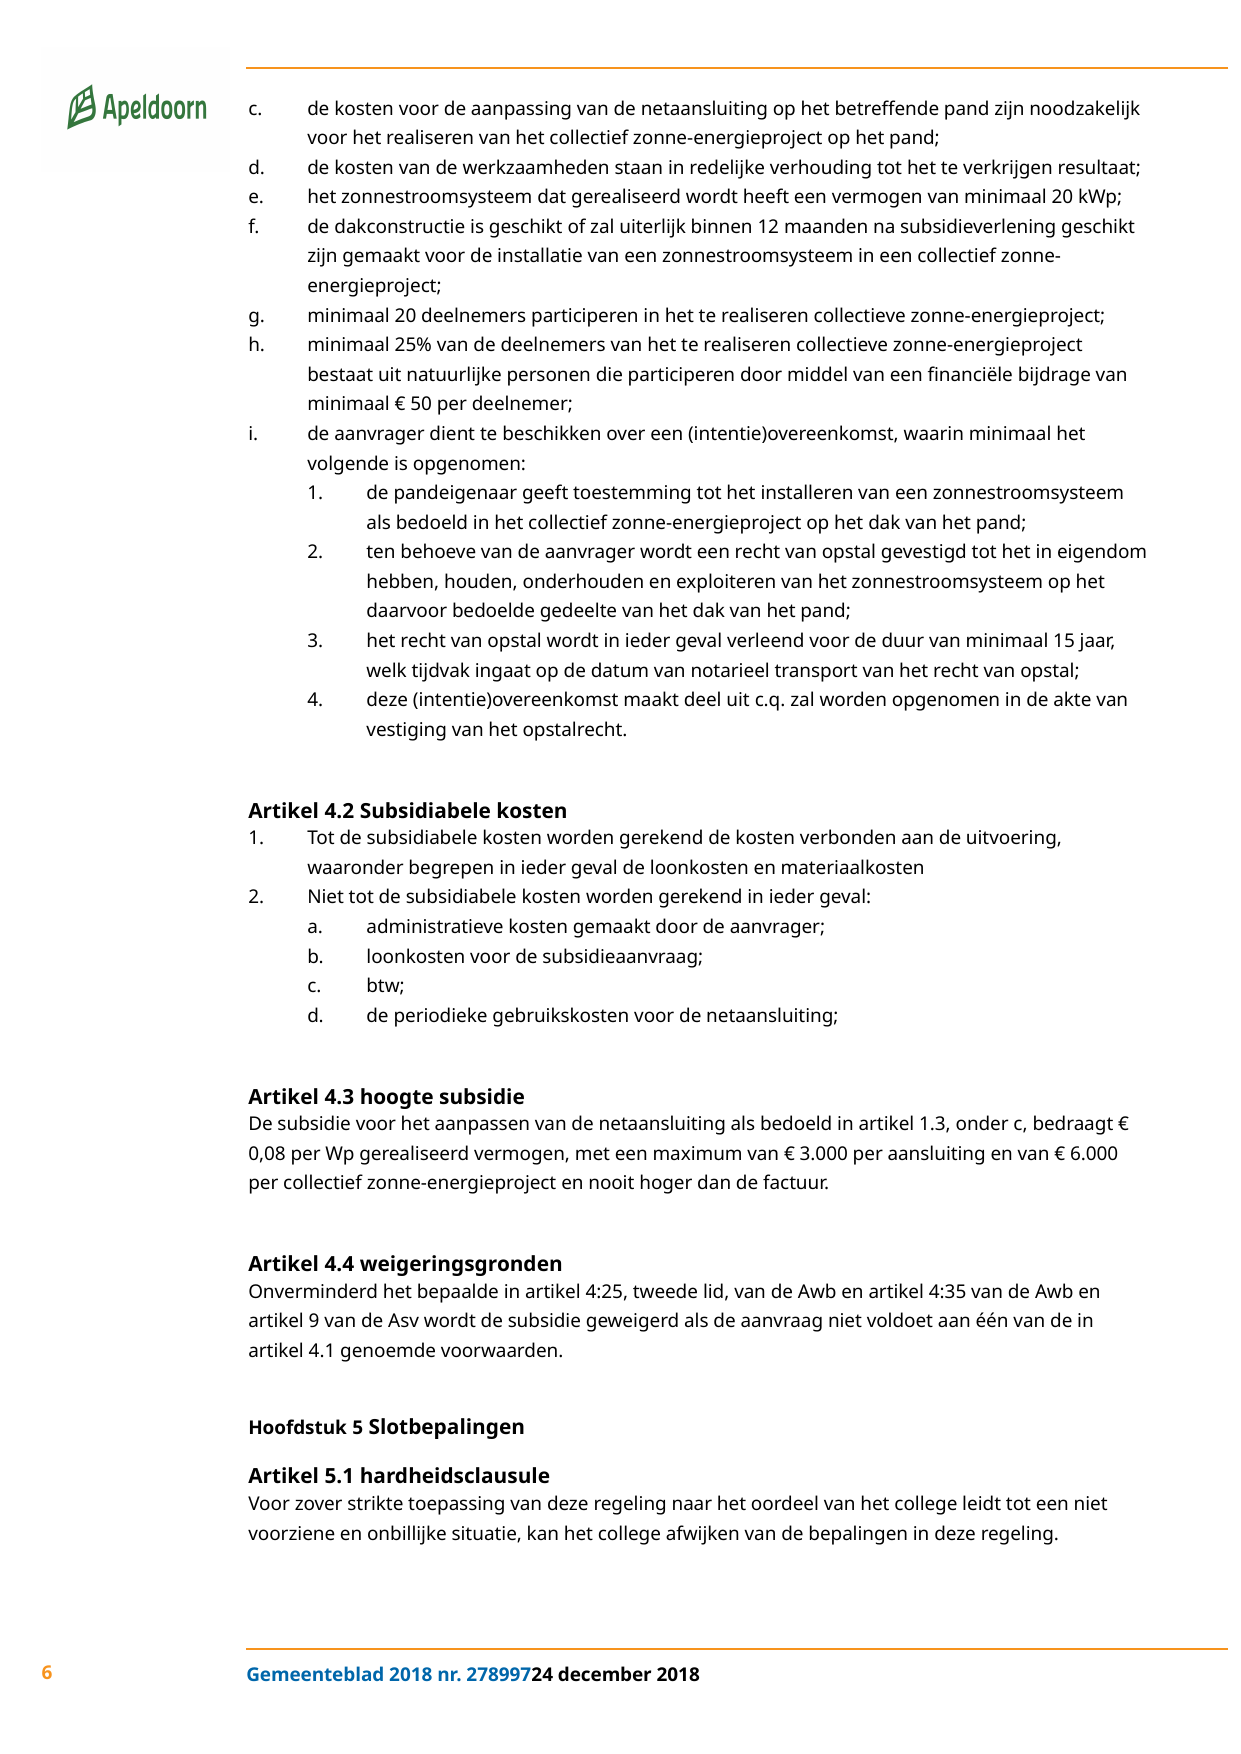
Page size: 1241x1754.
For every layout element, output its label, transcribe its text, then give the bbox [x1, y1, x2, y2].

text Onverminderd het bepaalde in artikel 4:25, tweede lid, van de Awb en artikel 4:35 van de Awb en artikel 9 van de Asv wordt de subsidie geweigerd als de aanvraag niet voldoet aan één van de in artikel 4.1 genoemde voorwaarden. [248, 1278, 1152, 1363]
text Hoofdstuk 5 Slotbepalingen [248, 1412, 1152, 1441]
text Voor zover strikte toepassing van deze regeling naar het oordeel van het college leidt tot een niet voorziene en onbillijke situatie, kan het college afwijken van de bepalingen in deze regeling. [248, 1490, 1152, 1545]
text De subsidie voor het aanpassen van de netaansluiting als bedoeld in artikel 1.3, onder c, bedraagt € 0,08 per Wp gerealiseerd vermogen, met een maximum van € 3.000 per aansluiting en van € 6.000 per collectief zonne-energieproject en nooit hoger dan de factuur. [248, 1110, 1152, 1195]
picture [41, 47, 231, 172]
text Artikel 4.4 weigeringsgronden [248, 1249, 1152, 1278]
list het zonnestroomsysteem dat gerealiseerd wordt heeft een vermogen van minimaal 20 kWp; [248, 183, 1152, 209]
list loonkosten voor de subsidieaanvraag; [307, 943, 1152, 968]
list de periodieke gebruikskosten voor de netaansluiting; [307, 1002, 1152, 1028]
list de kosten voor de aanpassing van de netaansluiting op het betreffende pand zijn noodzakelijk voor het realiseren van het collectief zonne-energieproject op het pand; [248, 95, 1152, 150]
list de kosten van de werkzaamheden staan in redelijke verhouding tot het te verkrijgen resultaat; [248, 154, 1152, 180]
list de pandeigenaar geeft toestemming tot het installeren van een zonnestroomsysteem als bedoeld in het collectief zonne-energieproject op het dak van het pand; [307, 479, 1152, 535]
list de aanvrager dient te beschikken over een (intentie)overeenkomst, waarin minimaal het volgende is opgenomen: [248, 420, 1152, 476]
list het recht van opstal wordt in ieder geval verleend voor de duur van minimaal 15 jaar, welk tijdvak ingaat op de datum van notarieel transport van het recht van opstal; [307, 627, 1152, 683]
list Tot de subsidiabele kosten worden gerekend de kosten verbonden aan de uitvoering, waaronder begrepen in ieder geval de loonkosten en materiaalkosten [248, 824, 1152, 880]
list ten behoeve van de aanvrager wordt een recht van opstal gevestigd tot het in eigendom hebben, houden, onderhouden en exploiteren van het zonnestroomsysteem op het daarvoor bedoelde gedeelte van het dak van het pand; [307, 538, 1152, 623]
list btw; [307, 972, 1152, 998]
list administratieve kosten gemaakt door de aanvrager; [307, 913, 1152, 939]
list de dakconstructie is geschikt of zal uiterlijk binnen 12 maanden na subsidieverlening geschikt zijn gemaakt voor de installatie van een zonnestroomsysteem in een collectief zonne-energieproject; [248, 213, 1152, 298]
list minimaal 20 deelnemers participeren in het te realiseren collectieve zonne-energieproject; [248, 302, 1152, 328]
list Niet tot de subsidiabele kosten worden gerekend in ieder geval: [248, 884, 1152, 909]
list deze (intentie)overeenkomst maakt deel uit c.q. zal worden opgenomen in de akte van vestiging van het opstalrecht. [307, 686, 1152, 742]
text Artikel 4.3 hoogte subsidie [248, 1082, 1152, 1110]
list minimaal 25% van de deelnemers van het te realiseren collectieve zonne-energieproject bestaat uit natuurlijke personen die participeren door middel van een financiële bijdrage van minimaal € 50 per deelnemer; [248, 331, 1152, 416]
text Artikel 5.1 hardheidsclausule [248, 1462, 1152, 1490]
text Artikel 4.2 Subsidiabele kosten [248, 796, 1152, 824]
